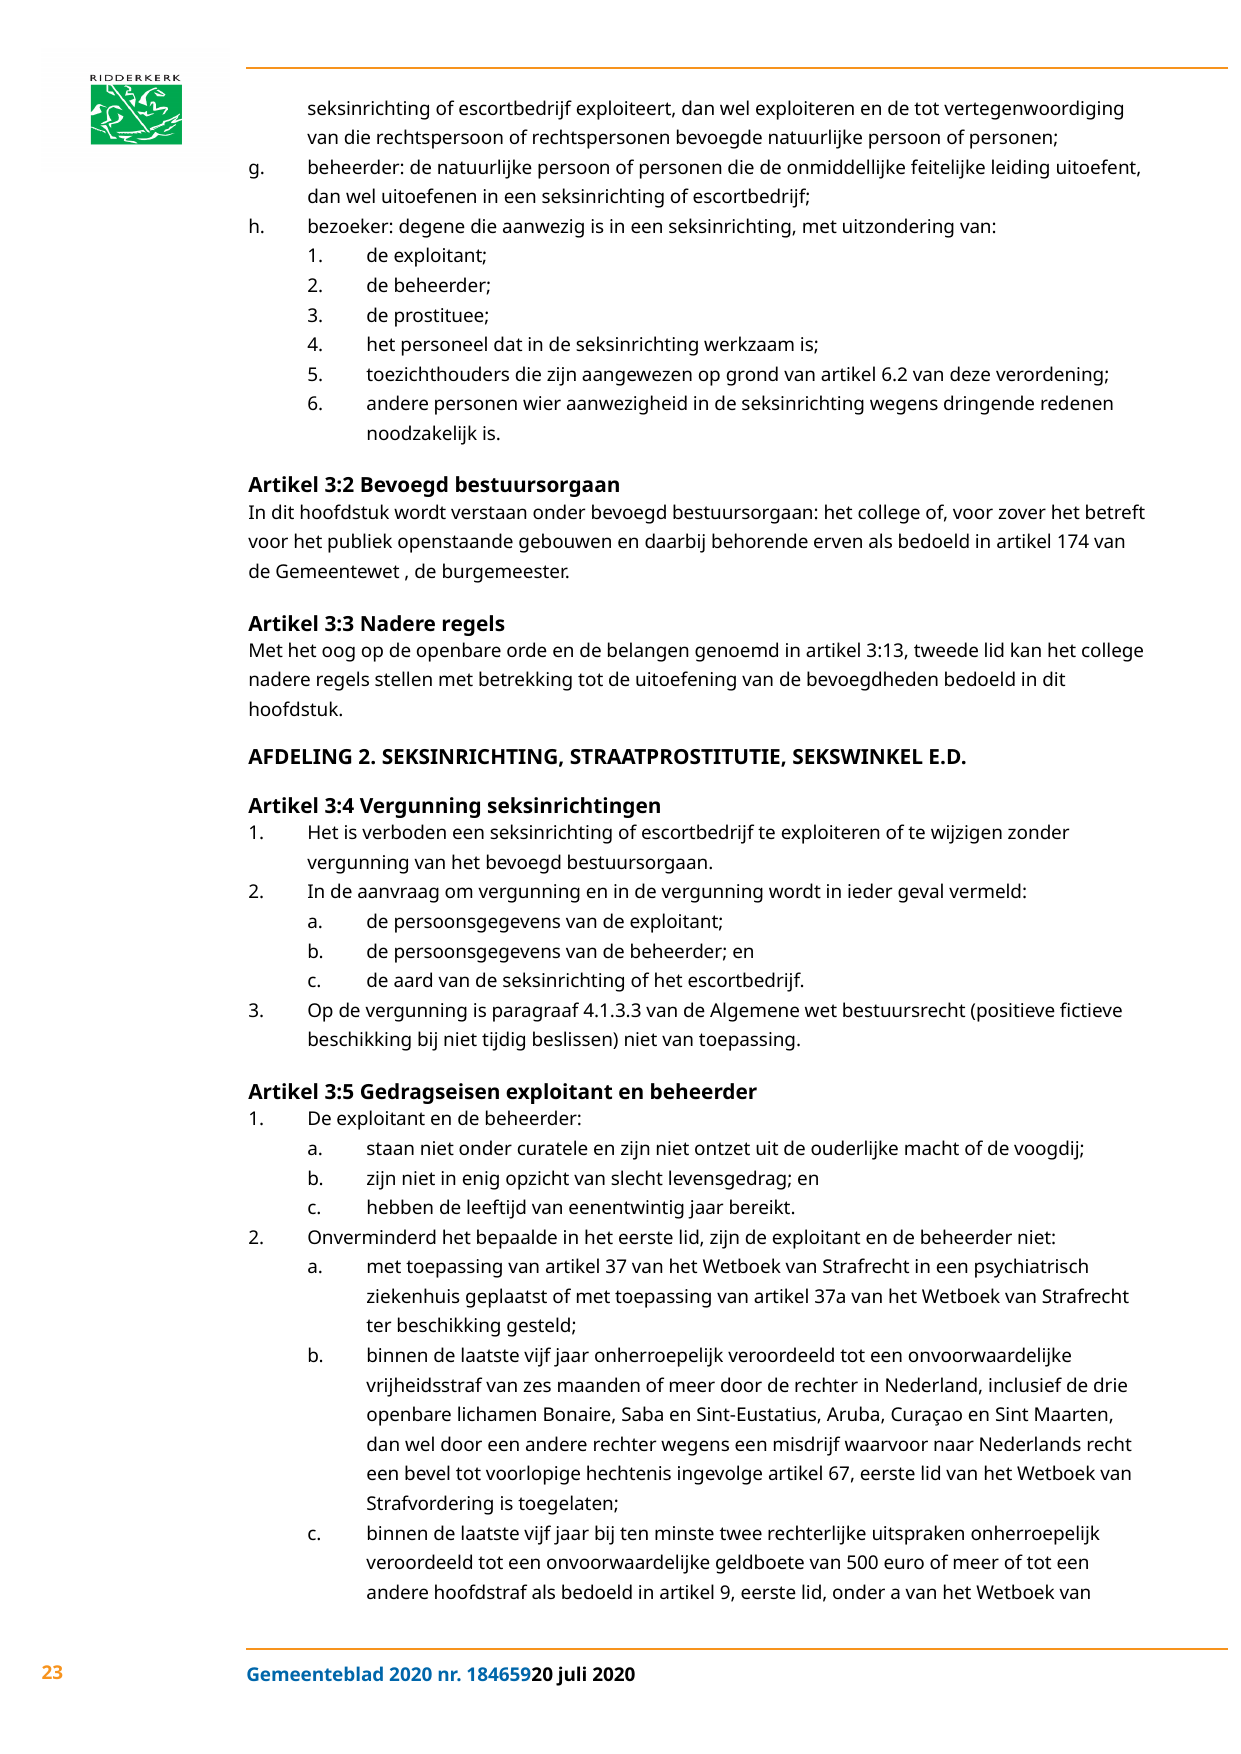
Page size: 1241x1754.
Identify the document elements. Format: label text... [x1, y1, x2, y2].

list toezichthouders die zijn aangewezen op grond van artikel 6.2 van deze verordening; [307, 361, 1152, 387]
list andere personen wier aanwezigheid in de seksinrichting wegens dringende redenen noodzakelijk is. [307, 391, 1152, 446]
text Artikel 3:5 Gedragseisen exploitant en beheerder [248, 1077, 1152, 1106]
list de persoonsgegevens van de exploitant; [307, 908, 1152, 934]
list Op de vergunning is paragraaf 4.1.3.3 van de Algemene wet bestuursrecht (positieve fictieve beschikking bij niet tijdig beslissen) niet van toepassing. [248, 997, 1152, 1052]
text In dit hoofdstuk wordt verstaan onder bevoegd bestuursorgaan: het college of, voor zover het betreft voor het publiek openstaande gebouwen en daarbij behorende erven als bedoeld in artikel 174 van de Gemeentewet , de burgemeester. [248, 499, 1152, 584]
list In de aanvraag om vergunning en in de vergunning wordt in ieder geval vermeld: [248, 879, 1152, 904]
list de persoonsgegevens van de beheerder; en [307, 938, 1152, 964]
text Artikel 3:2 Bevoegd bestuursorgaan [248, 471, 1152, 499]
text Artikel 3:4 Vergunning seksinrichtingen [248, 791, 1152, 819]
list het personeel dat in de seksinrichting werkzaam is; [307, 331, 1152, 357]
picture [41, 47, 231, 172]
text AFDELING 2. SEKSINRICHTING, STRAATPROSTITUTIE, SEKSWINKEL E.D. [248, 742, 1152, 770]
list Het is verboden een seksinrichting of escortbedrijf te exploiteren of te wijzigen zonder vergunning van het bevoegd bestuursorgaan. [248, 819, 1152, 875]
list binnen de laatste vijf jaar bij ten minste twee rechterlijke uitspraken onherroepelijk veroordeeld tot een onvoorwaardelijke geldboete van 500 euro of meer of tot een andere hoofdstraf als bedoeld in artikel 9, eerste lid, onder a van het Wetboek van [307, 1520, 1152, 1604]
list staan niet onder curatele en zijn niet ontzet uit de ouderlijke macht of de voogdij; [307, 1135, 1152, 1161]
list de aard van de seksinrichting of het escortbedrijf. [307, 967, 1152, 993]
list binnen de laatste vijf jaar onherroepelijk veroordeeld tot een onvoorwaardelijke vrijheidsstraf van zes maanden of meer door de rechter in Nederland, inclusief de drie openbare lichamen Bonaire, Saba en Sint-Eustatius, Aruba, Curaçao en Sint Maarten, dan wel door een andere rechter wegens een misdrijf waarvoor naar Nederlands recht een bevel tot voorlopige hechtenis ingevolge artikel 67, eerste lid van het Wetboek van Strafvordering is toegelaten; [307, 1342, 1152, 1516]
list bezoeker: degene die aanwezig is in een seksinrichting, met uitzondering van: [248, 213, 1152, 239]
text Met het oog op de openbare orde en de belangen genoemd in artikel 3:13, tweede lid kan het college nadere regels stellen met betrekking tot de uitoefening van de bevoegdheden bedoeld in dit hoofdstuk. [248, 637, 1152, 722]
list beheerder: de natuurlijke persoon of personen die de onmiddellijke feitelijke leiding uitoefent, dan wel uitoefenen in een seksinrichting of escortbedrijf; [248, 154, 1152, 209]
list De exploitant en de beheerder: [248, 1106, 1152, 1131]
list met toepassing van artikel 37 van het Wetboek van Strafrecht in een psychiatrisch ziekenhuis geplaatst of met toepassing van artikel 37a van het Wetboek van Strafrecht ter beschikking gesteld; [307, 1253, 1152, 1338]
list zijn niet in enig opzicht van slecht levensgedrag; en [307, 1165, 1152, 1190]
list hebben de leeftijd van eenentwintig jaar bereikt. [307, 1194, 1152, 1220]
list Onverminderd het bepaalde in het eerste lid, zijn de exploitant en de beheerder niet: [248, 1224, 1152, 1249]
list seksinrichting of escortbedrijf exploiteert, dan wel exploiteren en de tot vertegenwoordiging van die rechtspersoon of rechtspersonen bevoegde natuurlijke persoon of personen; [248, 95, 1152, 150]
list de exploitant; [307, 243, 1152, 268]
text Artikel 3:3 Nadere regels [248, 609, 1152, 637]
list de prostituee; [307, 302, 1152, 328]
list de beheerder; [307, 272, 1152, 298]
